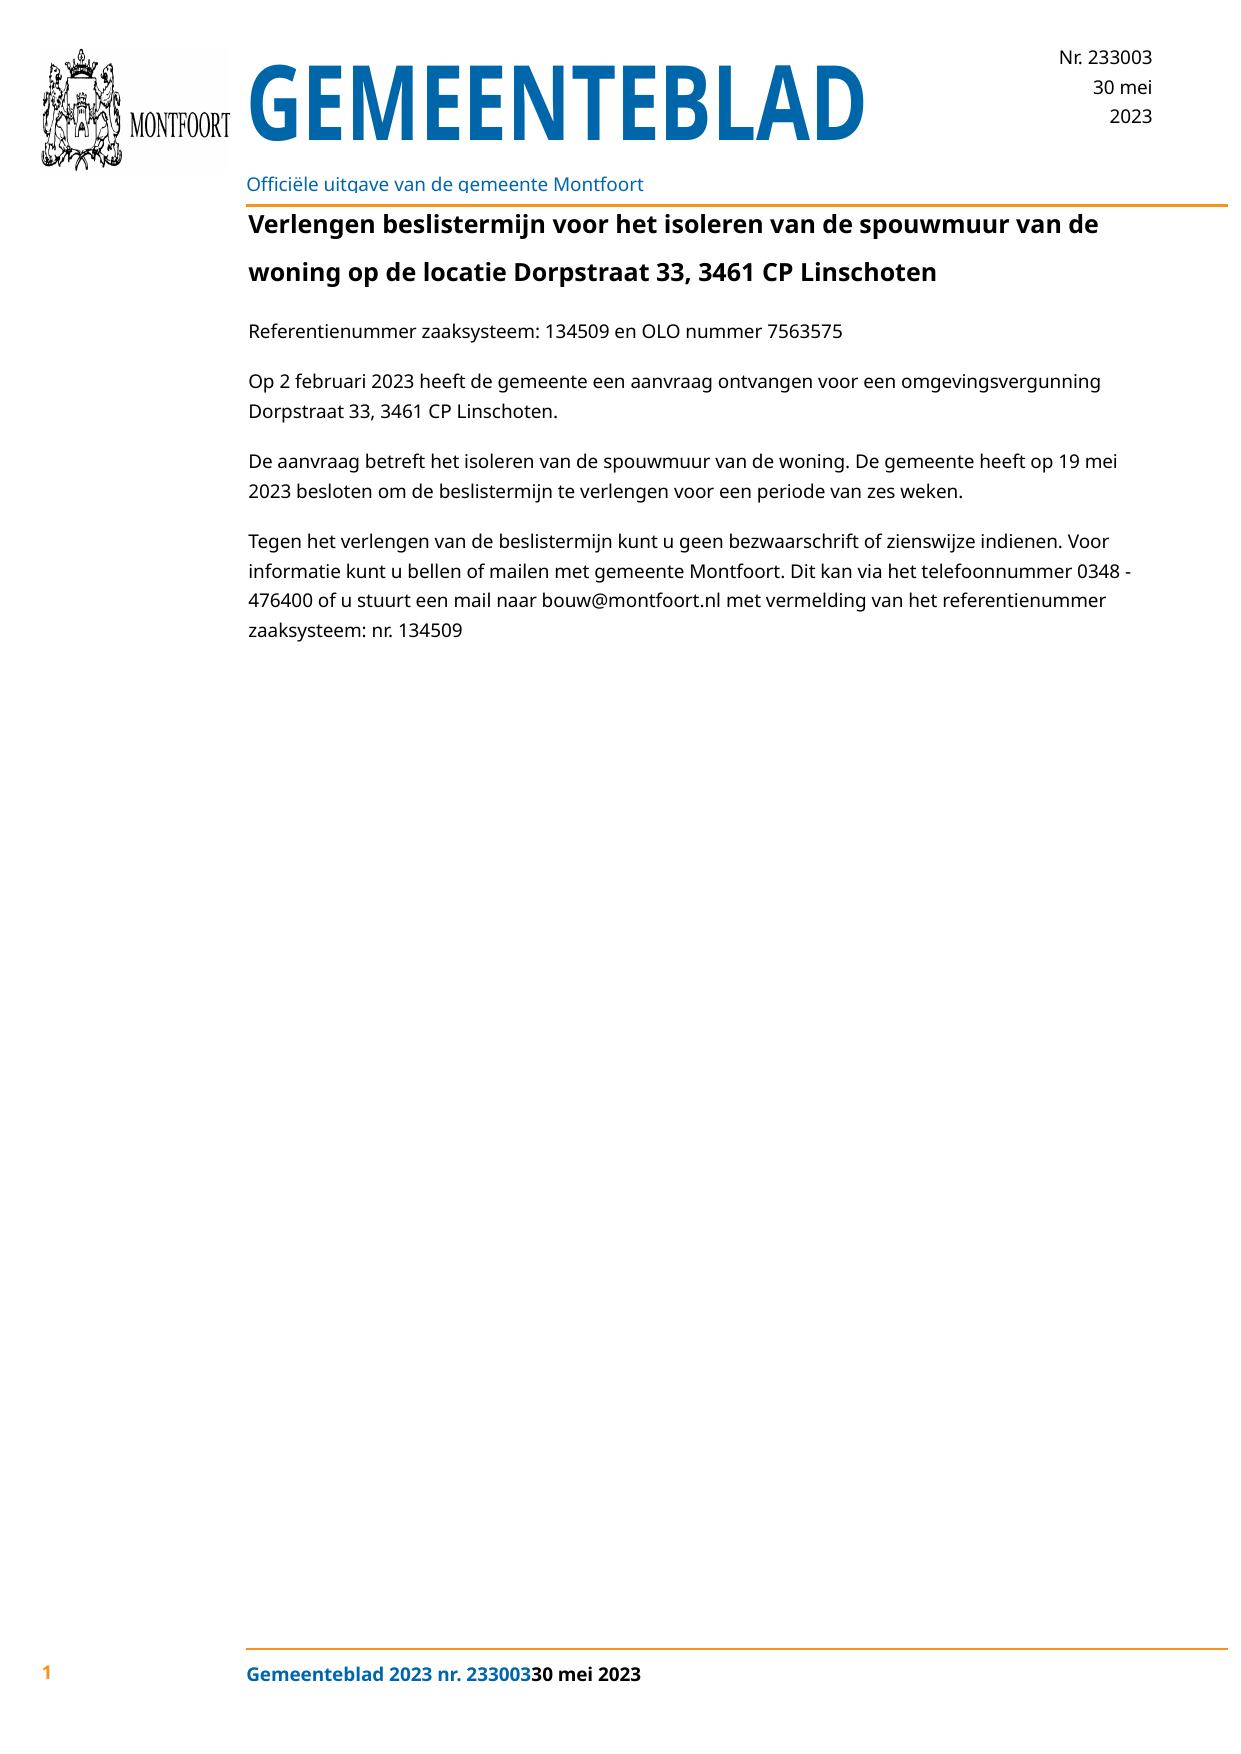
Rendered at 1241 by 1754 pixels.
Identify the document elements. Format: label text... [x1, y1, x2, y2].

text Op 2 februari 2023 heeft de gemeente een aanvraag ontvangen voor een omgevingsvergunning Dorpstraat 33, 3461 CP Linschoten. [248, 368, 1152, 424]
text Verlengen beslistermijn voor het isoleren van de spouwmuur van de woning op de locatie Dorpstraat 33, 3461 CP Linschoten [248, 207, 1152, 288]
text Referentienummer zaaksysteem: 134509 en OLO nummer 7563575 [248, 318, 1152, 344]
text De aanvraag betreft het isoleren van de spouwmuur van de woning. De gemeente heeft op 19 mei 2023 besloten om de beslistermijn te verlengen voor een periode van zes weken. [248, 448, 1152, 504]
text Tegen het verlengen van de beslistermijn kunt u geen bezwaarschrift of zienswijze indienen. Voor informatie kunt u bellen of mailen met gemeente Montfoort. Dit kan via het telefoonnummer 0348 - 476400 of u stuurt een mail naar bouw@montfoort.nl met vermelding van het referentienummer zaaksysteem: nr. 134509 [248, 528, 1152, 643]
picture [41, 47, 231, 172]
